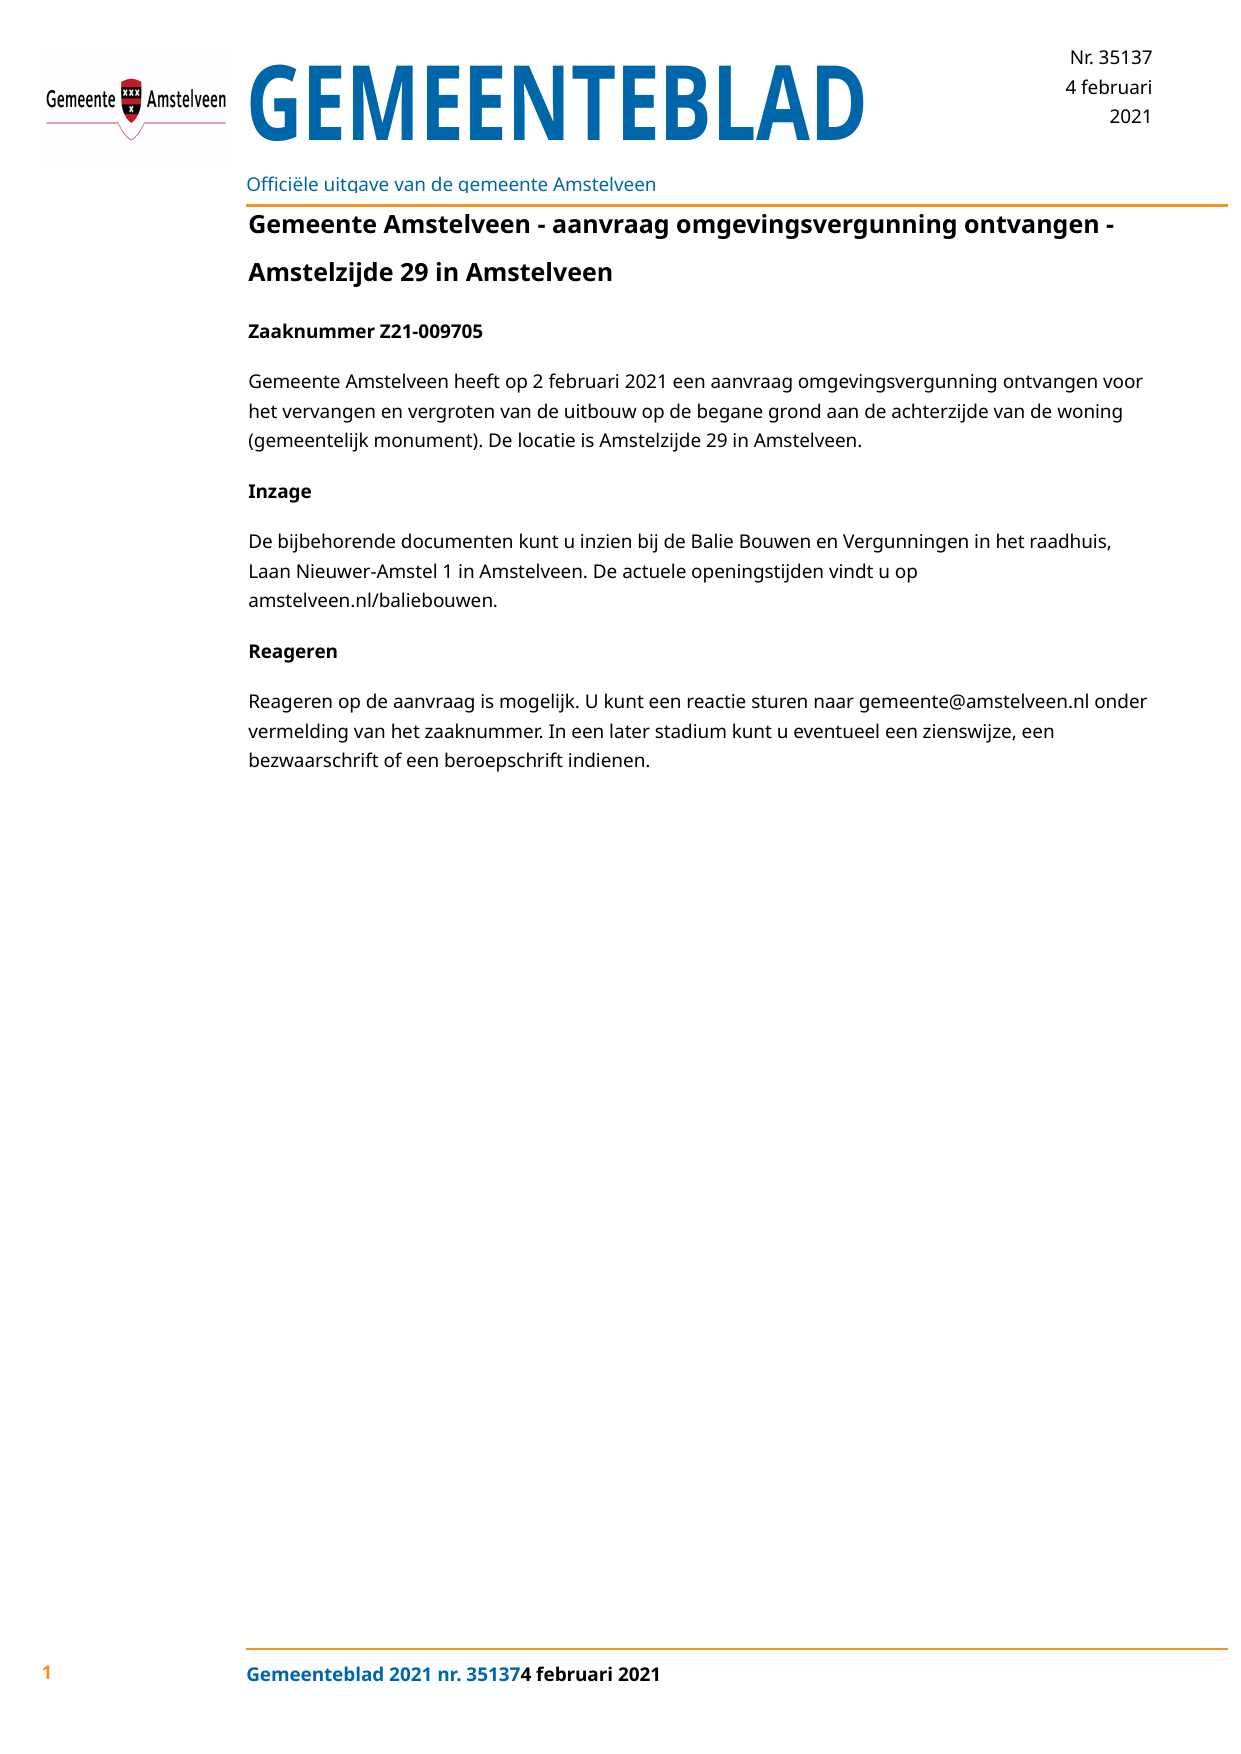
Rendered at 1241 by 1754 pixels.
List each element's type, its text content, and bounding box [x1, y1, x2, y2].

text Inzage [248, 478, 1152, 504]
text Gemeente Amstelveen - aanvraag omgevingsvergunning ontvangen - Amstelzijde 29 in Amstelveen [248, 207, 1152, 288]
text Reageren op de aanvraag is mogelijk. U kunt een reactie sturen naar gemeente@amstelveen.nl onder vermelding van het zaaknummer. In een later stadium kunt u eventueel een zienswijze, een bezwaarschrift of een beroepschrift indienen. [248, 688, 1152, 773]
text Zaaknummer Z21-009705 [248, 318, 1152, 344]
text Reageren [248, 638, 1152, 664]
text De bijbehorende documenten kunt u inzien bij de Balie Bouwen en Vergunningen in het raadhuis, Laan Nieuwer-Amstel 1 in Amstelveen. De actuele openingstijden vindt u op amstelveen.nl/baliebouwen. [248, 528, 1152, 613]
text Gemeente Amstelveen heeft op 2 februari 2021 een aanvraag omgevingsvergunning ontvangen voor het vervangen en vergroten van de uitbouw op de begane grond aan de achterzijde van de woning (gemeentelijk monument). De locatie is Amstelzijde 29 in Amstelveen. [248, 368, 1152, 453]
picture [41, 47, 231, 172]
